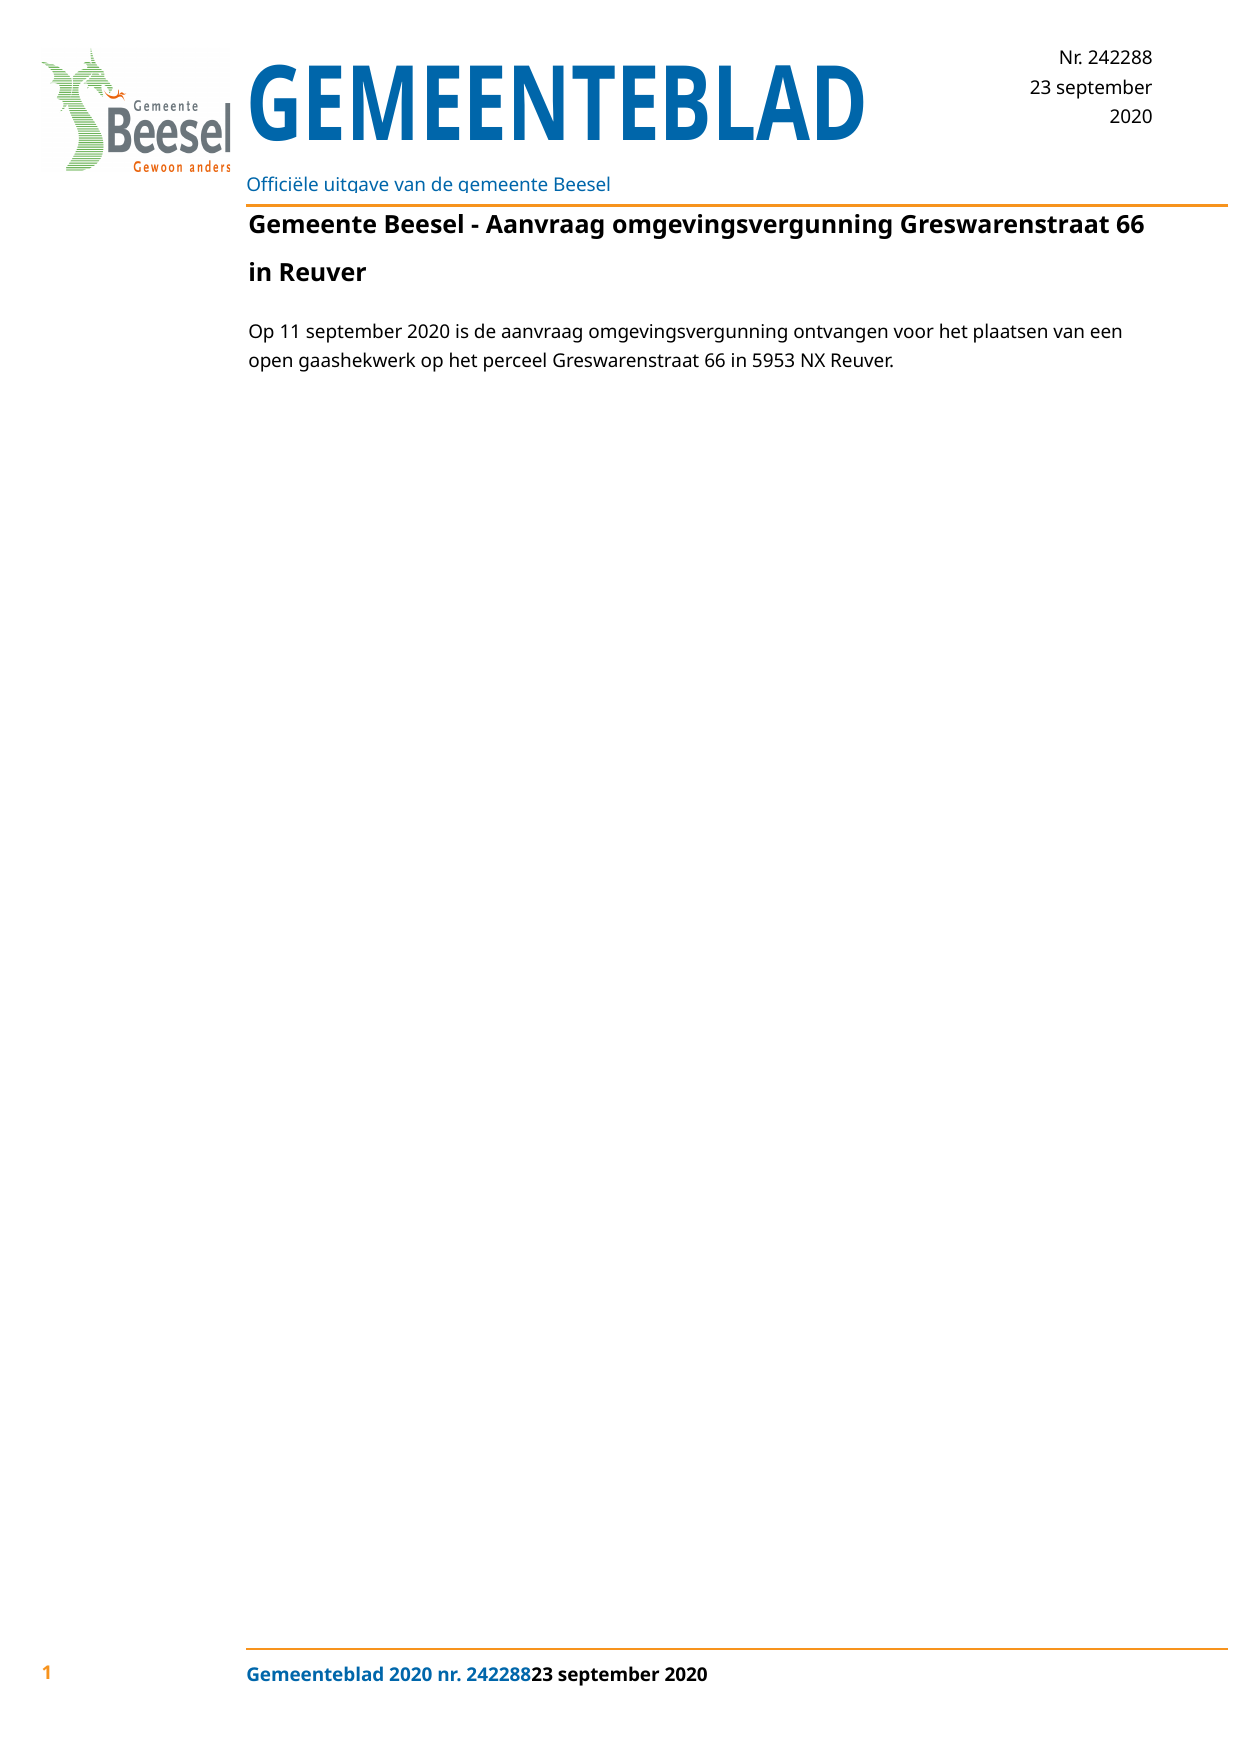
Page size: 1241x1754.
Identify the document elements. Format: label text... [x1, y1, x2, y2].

text Gemeente Beesel - Aanvraag omgevingsvergunning Greswarenstraat 66 in Reuver [248, 207, 1152, 288]
picture [41, 47, 231, 172]
text Op 11 september 2020 is de aanvraag omgevingsvergunning ontvangen voor het plaatsen van een open gaashekwerk op het perceel Greswarenstraat 66 in 5953 NX Reuver. [248, 318, 1152, 373]
